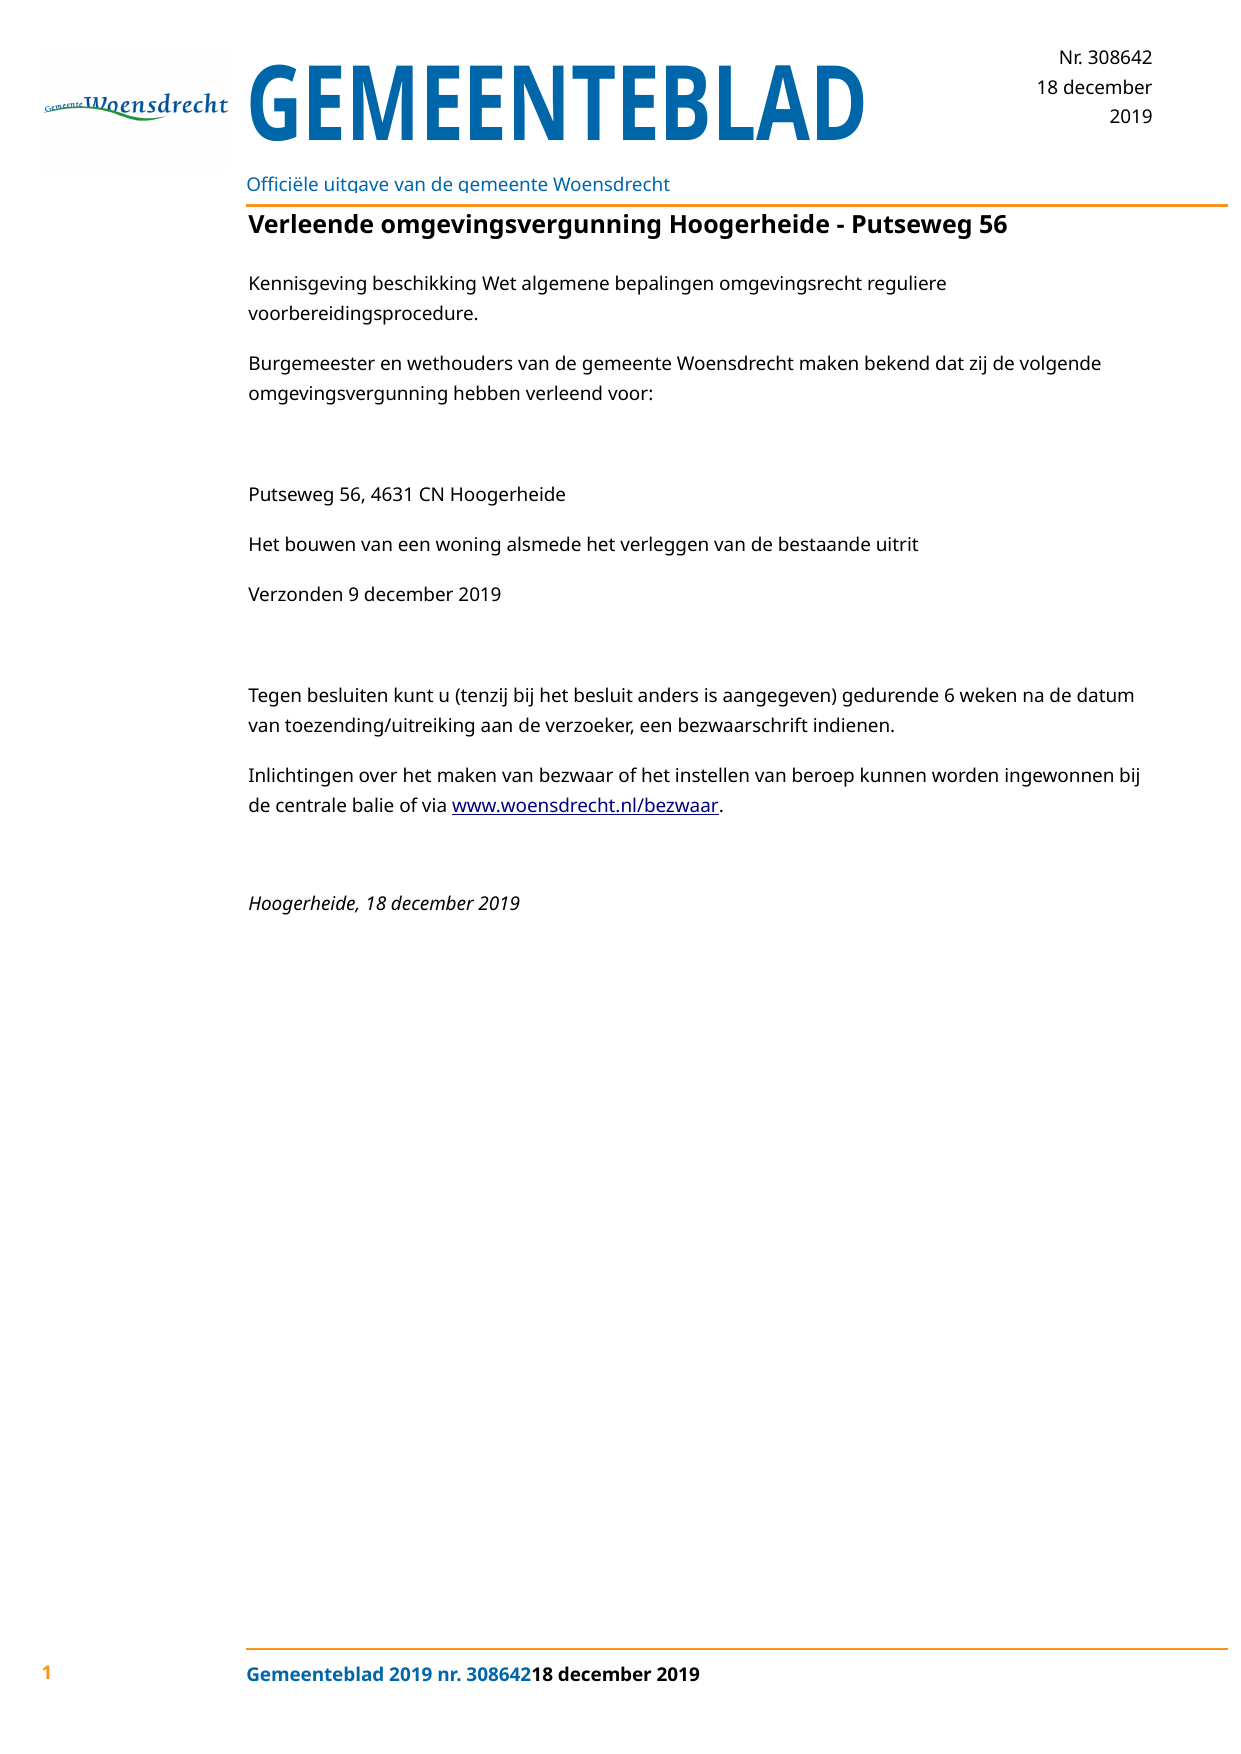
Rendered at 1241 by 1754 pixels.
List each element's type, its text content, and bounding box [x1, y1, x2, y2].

text Het bouwen van een woning alsmede het verleggen van de bestaande uitrit [248, 531, 1152, 557]
text Burgemeester en wethouders van de gemeente Woensdrecht maken bekend dat zij de volgende omgevingsvergunning hebben verleend voor: [248, 350, 1152, 406]
text Verzonden 9 december 2019 [248, 582, 1152, 607]
picture [41, 47, 231, 172]
text Tegen besluiten kunt u (tenzij bij het besluit anders is aangegeven) gedurende 6 weken na de datum van toezending/uitreiking aan de verzoeker, een bezwaarschrift indienen. [248, 682, 1152, 738]
text Hoogerheide, 18 december 2019 [248, 890, 1152, 916]
text Kennisgeving beschikking Wet algemene bepalingen omgevingsrecht reguliere voorbereidingsprocedure. [248, 270, 1152, 326]
text Putseweg 56, 4631 CN Hoogerheide [248, 481, 1152, 506]
text Inlichtingen over het maken van bezwaar of het instellen van beroep kunnen worden ingewonnen bij de centrale balie of via www.woensdrecht.nl/bezwaar. [248, 762, 1152, 818]
text Verleende omgevingsvergunning Hoogerheide - Putseweg 56 [248, 207, 1152, 241]
